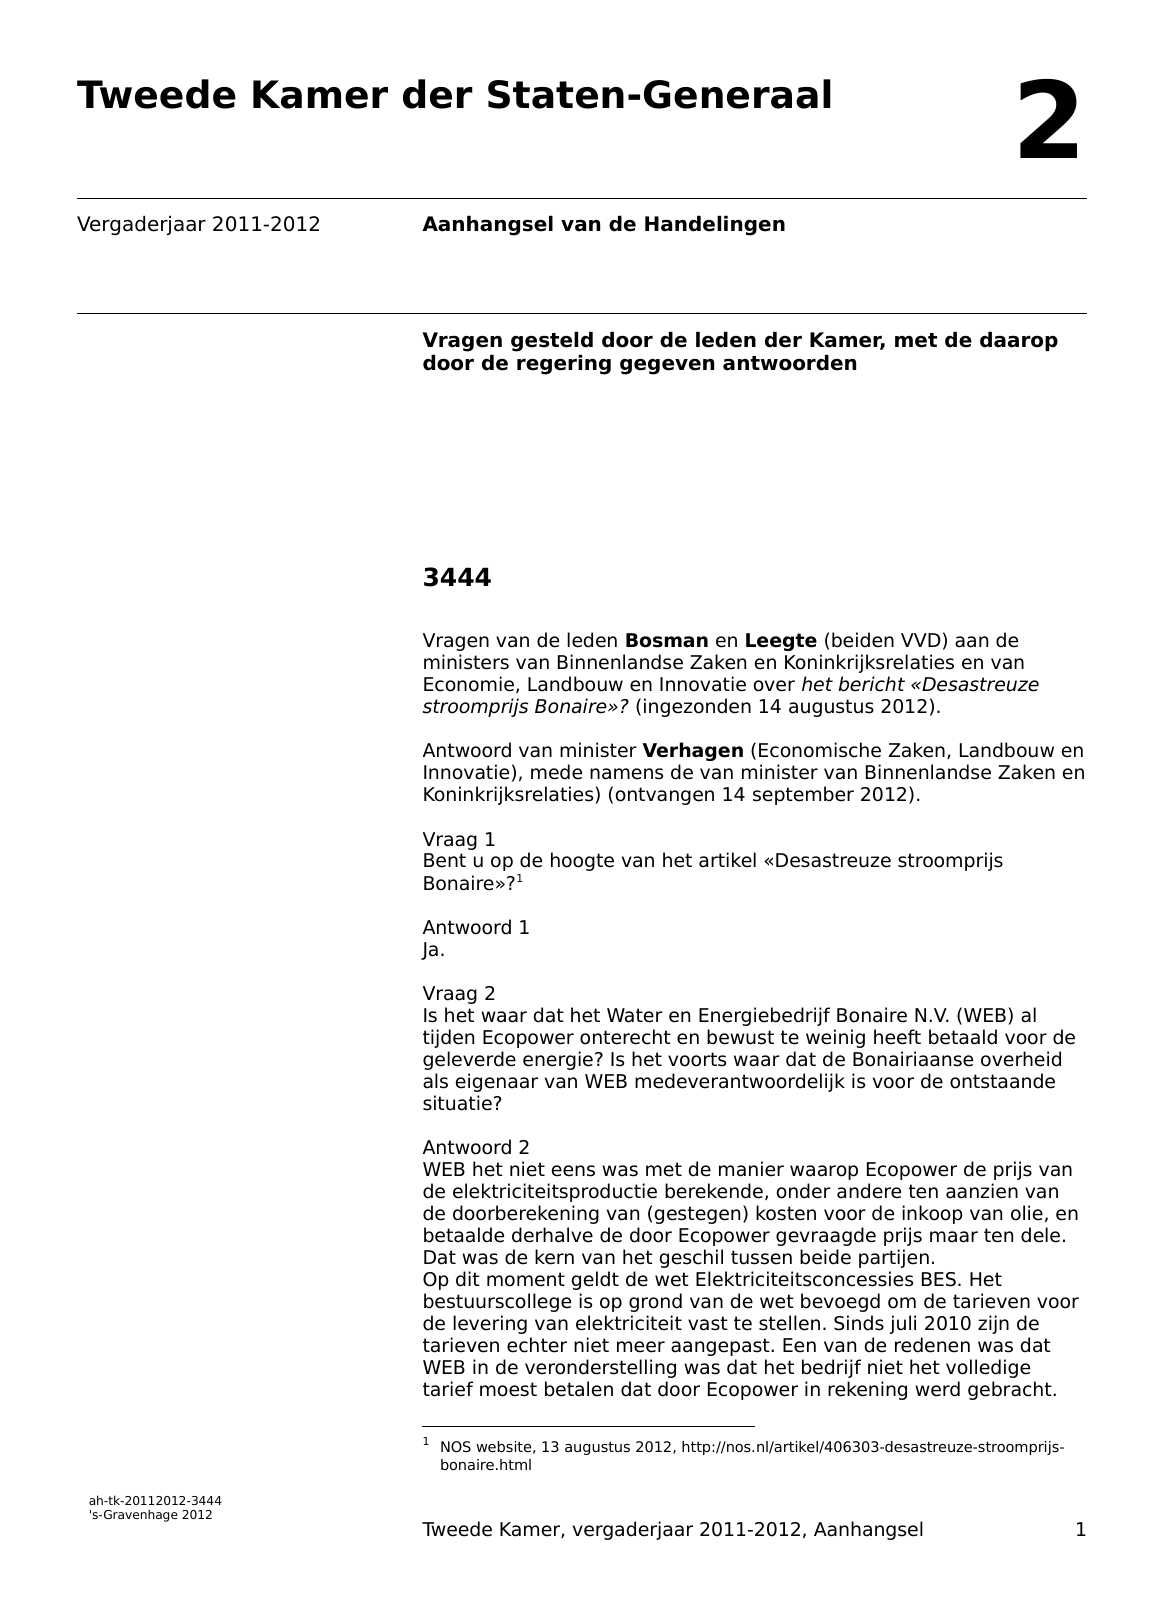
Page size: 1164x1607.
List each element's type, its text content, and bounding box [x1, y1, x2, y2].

table_cell Vergaderjaar 2011-2012 [77, 199, 422, 313]
text Vraag 2 [422, 983, 1087, 1005]
text Vragen van de leden Bosman en Leegte (beiden VVD) aan de ministers van Binnenlandse Zaken en Koninkrijksrelaties en van Economie, Landbouw en Innovatie over het bericht «Desastreuze stroomprijs Bonaire»? (ingezonden 14 augustus 2012). [422, 630, 1087, 718]
text Ja. [422, 938, 1087, 961]
text 3444 [422, 563, 1087, 592]
text ah-tk-20112012-3444 [88, 1494, 323, 1508]
text Antwoord 2 [422, 1137, 1087, 1159]
text WEB het niet eens was met de manier waarop Ecopower de prijs van de elektriciteitsproductie berekende, onder andere ten aanzien van de doorberekening van (gestegen) kosten voor de inkoop van olie, en betaalde derhalve de door Ecopower gevraagde prijs maar ten dele. Dat was de kern van het geschil tussen beide partijen. [422, 1159, 1087, 1269]
table_header 2 [886, 59, 1087, 198]
text Antwoord 1 [422, 917, 1087, 938]
text 's-Gravenhage 2012 [88, 1508, 323, 1522]
table_header Tweede Kamer der Staten-Generaal [77, 59, 886, 198]
text Bent u op de hoogte van het artikel «Desastreuze stroomprijs Bonaire»? [422, 850, 1087, 894]
text Antwoord van minister Verhagen (Economische Zaken, Landbouw en Innovatie), mede namens de van minister van Binnenlandse Zaken en Koninkrijksrelaties) (ontvangen 14 september 2012). [422, 740, 1087, 806]
text Op dit moment geldt de wet Elektriciteitsconcessies BES. Het bestuurscollege is op grond van de wet bevoegd om de tarieven voor de levering van elektriciteit vast te stellen. Sinds juli 2010 zijn de tarieven echter niet meer aangepast. Een van de redenen was dat WEB in de veronderstelling was dat het bedrijf niet het volledige tarief moest betalen dat door Ecopower in rekening werd gebracht. [422, 1269, 1087, 1401]
text Vraag 1 [422, 828, 1087, 850]
text NOS website, 13 augustus 2012, http://nos.nl/artikel/406303-desastreuze-stroomprijs-bonaire.html [422, 1435, 1087, 1474]
table_cell [77, 314, 422, 375]
table_cell Aanhangsel van de Handelingen [422, 199, 1087, 313]
text Is het waar dat het Water en Energiebedrijf Bonaire N.V. (WEB) al tijden Ecopower onterecht en bewust te weinig heeft betaald voor de geleverde energie? Is het voorts waar dat de Bonairiaanse overheid als eigenaar van WEB medeverantwoordelijk is voor de ontstaande situatie? [422, 1005, 1087, 1114]
table_cell Vragen gesteld door de leden der Kamer, met de daarop door de regering gegeven antwoorden [422, 314, 1087, 375]
